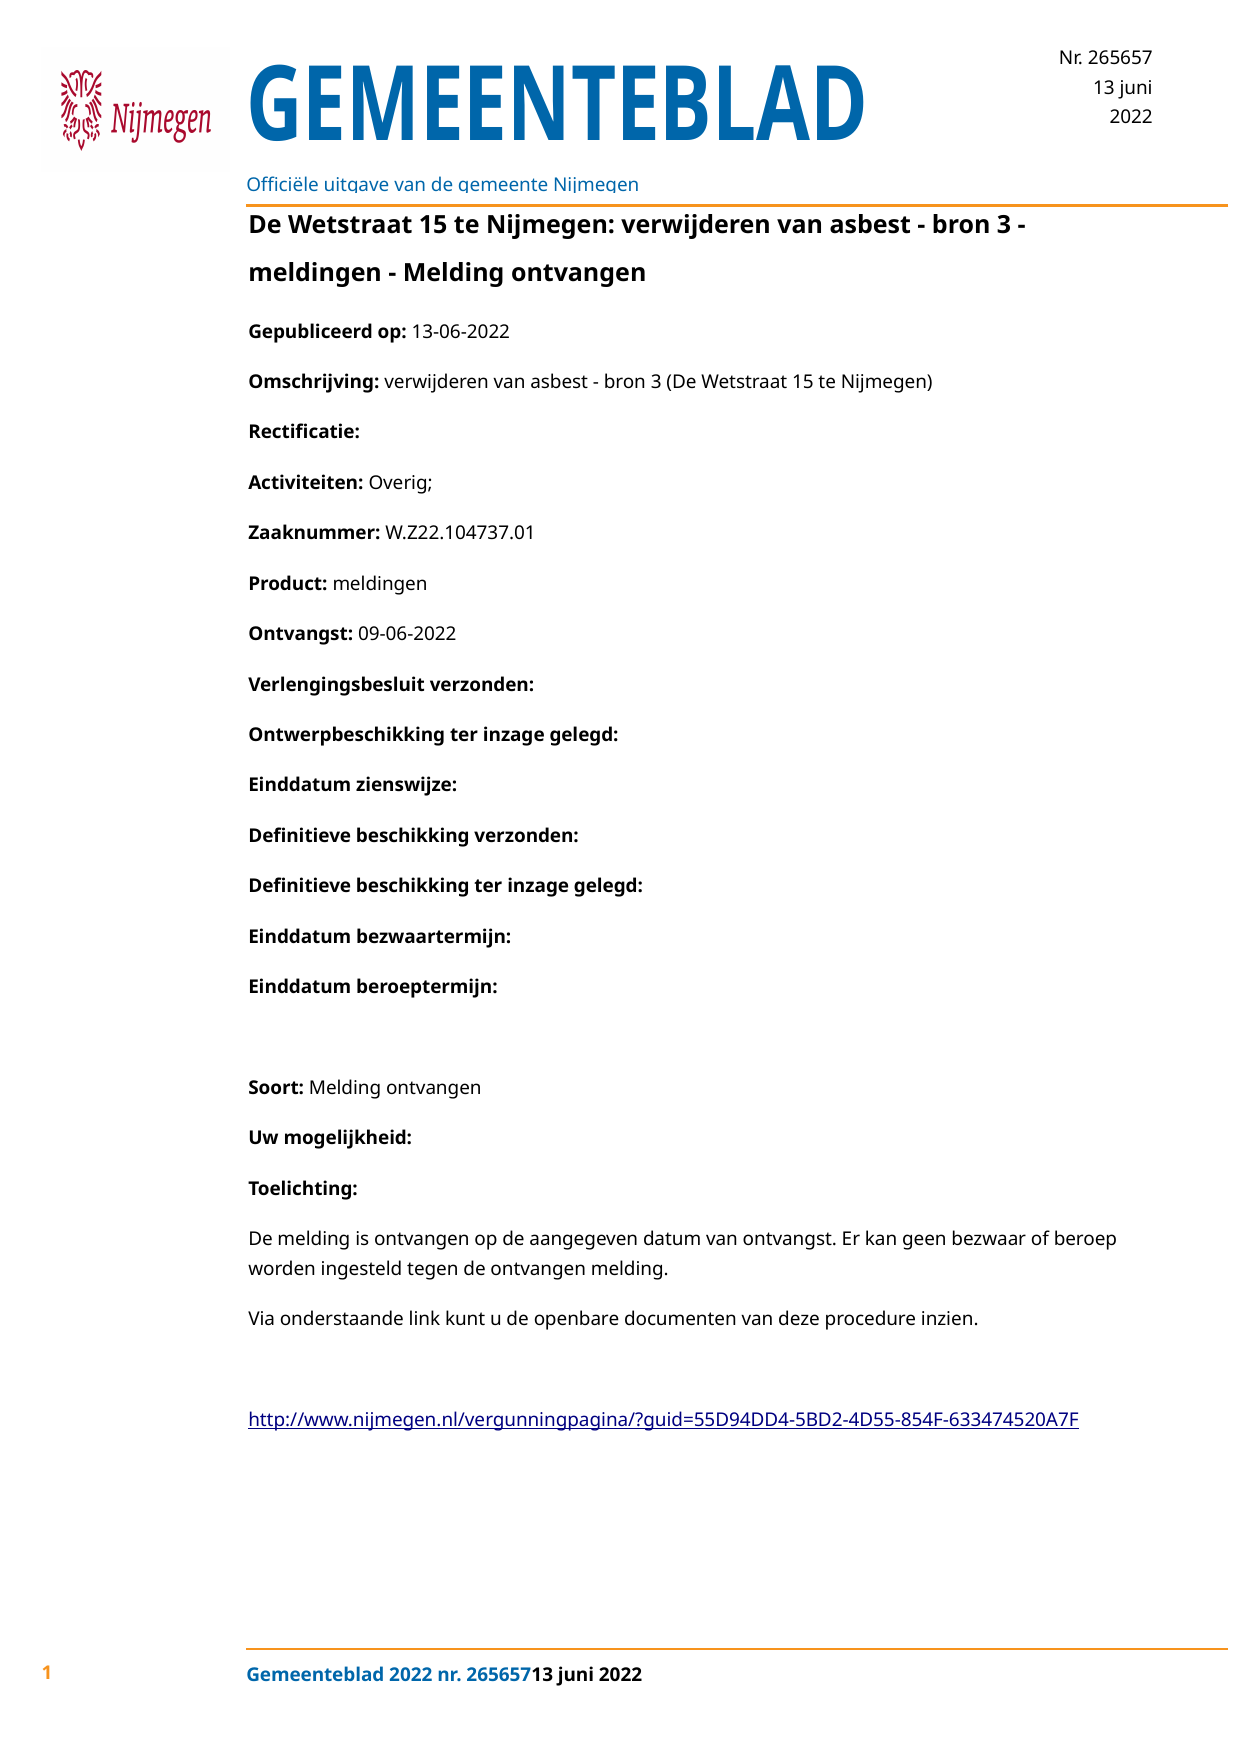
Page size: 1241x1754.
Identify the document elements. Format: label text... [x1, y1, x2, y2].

text Definitieve beschikking ter inzage gelegd: [248, 872, 1152, 898]
text Soort: Melding ontvangen [248, 1074, 1152, 1100]
text De Wetstraat 15 te Nijmegen: verwijderen van asbest - bron 3 - meldingen - Melding ontvangen [248, 207, 1152, 288]
text http://www.nijmegen.nl/vergunningpagina/?guid=55D94DD4-5BD2-4D55-854F-633474520A7F [248, 1406, 1152, 1432]
text Product: meldingen [248, 570, 1152, 596]
text Einddatum zienswijze: [248, 772, 1152, 797]
text Verlengingsbesluit verzonden: [248, 671, 1152, 697]
text Rectificatie: [248, 419, 1152, 444]
text Definitieve beschikking verzonden: [248, 822, 1152, 848]
text Ontvangst: 09-06-2022 [248, 620, 1152, 646]
text Toelichting: [248, 1175, 1152, 1201]
text Zaaknummer: W.Z22.104737.01 [248, 519, 1152, 545]
text Gepubliceerd op: 13-06-2022 [248, 318, 1152, 344]
text Activiteiten: Overig; [248, 469, 1152, 495]
text Einddatum bezwaartermijn: [248, 923, 1152, 949]
text Ontwerpbeschikking ter inzage gelegd: [248, 721, 1152, 747]
text Uw mogelijkheid: [248, 1124, 1152, 1150]
text Omschrijving: verwijderen van asbest - bron 3 (De Wetstraat 15 te Nijmegen) [248, 368, 1152, 394]
picture [41, 47, 231, 172]
text De melding is ontvangen op de aangegeven datum van ontvangst. Er kan geen bezwaar of beroep worden ingesteld tegen de ontvangen melding. [248, 1225, 1152, 1281]
text Einddatum beroeptermijn: [248, 973, 1152, 999]
text Via onderstaande link kunt u de openbare documenten van deze procedure inzien. [248, 1305, 1152, 1331]
